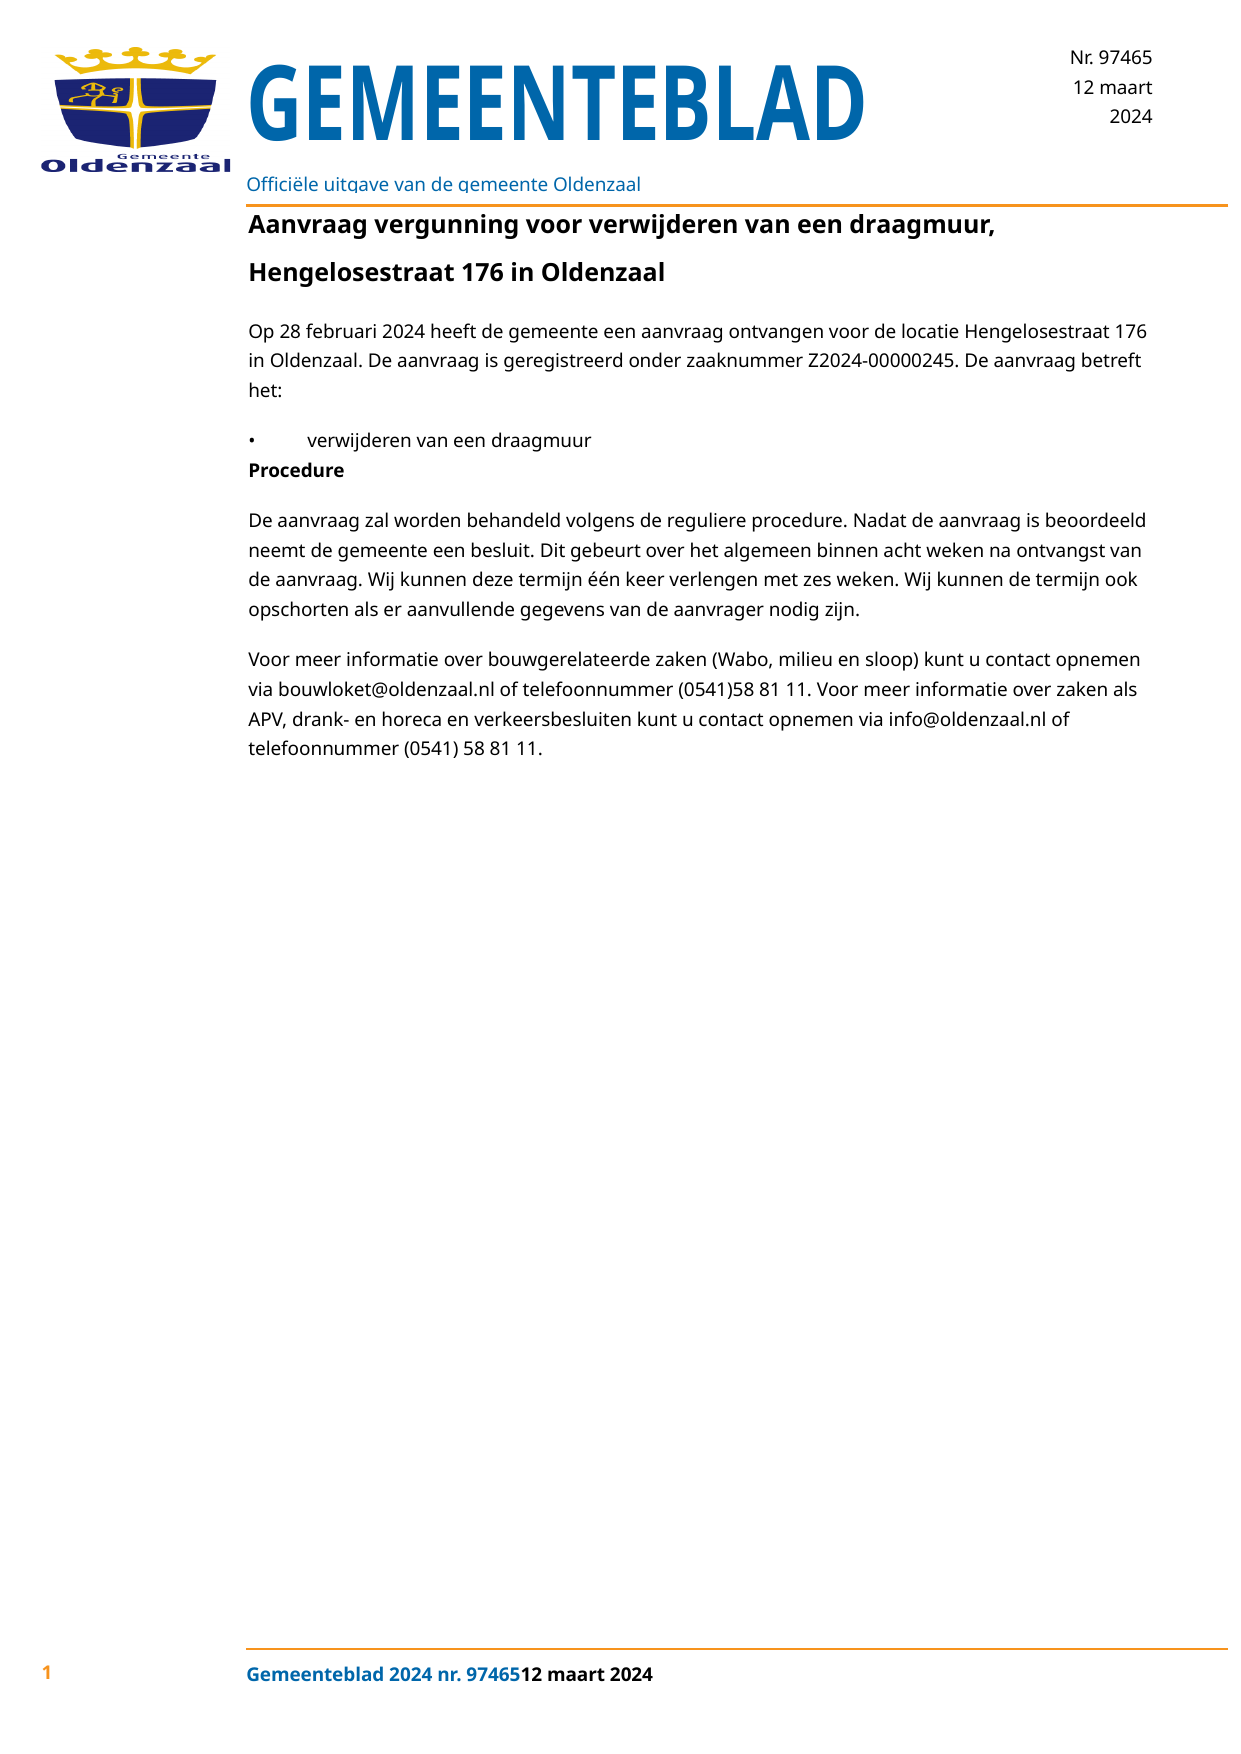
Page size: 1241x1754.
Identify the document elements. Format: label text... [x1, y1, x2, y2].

list verwijderen van een draagmuur [248, 427, 1152, 453]
text Procedure [248, 457, 1152, 483]
picture [41, 47, 231, 172]
text De aanvraag zal worden behandeld volgens de reguliere procedure. Nadat de aanvraag is beoordeeld neemt de gemeente een besluit. Dit gebeurt over het algemeen binnen acht weken na ontvangst van de aanvraag. Wij kunnen deze termijn één keer verlengen met zes weken. Wij kunnen de termijn ook opschorten als er aanvullende gegevens van de aanvrager nodig zijn. [248, 507, 1152, 622]
text Op 28 februari 2024 heeft de gemeente een aanvraag ontvangen voor de locatie Hengelosestraat 176 in Oldenzaal. De aanvraag is geregistreerd onder zaaknummer Z2024-00000245. De aanvraag betreft het: [248, 318, 1152, 403]
text Voor meer informatie over bouwgerelateerde zaken (Wabo, milieu en sloop) kunt u contact opnemen via bouwloket@oldenzaal.nl of telefoonnummer (0541)58 81 11. Voor meer informatie over zaken als APV, drank- en horeca en verkeersbesluiten kunt u contact opnemen via info@oldenzaal.nl of telefoonnummer (0541) 58 81 11. [248, 647, 1152, 761]
text Aanvraag vergunning voor verwijderen van een draagmuur, Hengelosestraat 176 in Oldenzaal [248, 207, 1152, 288]
